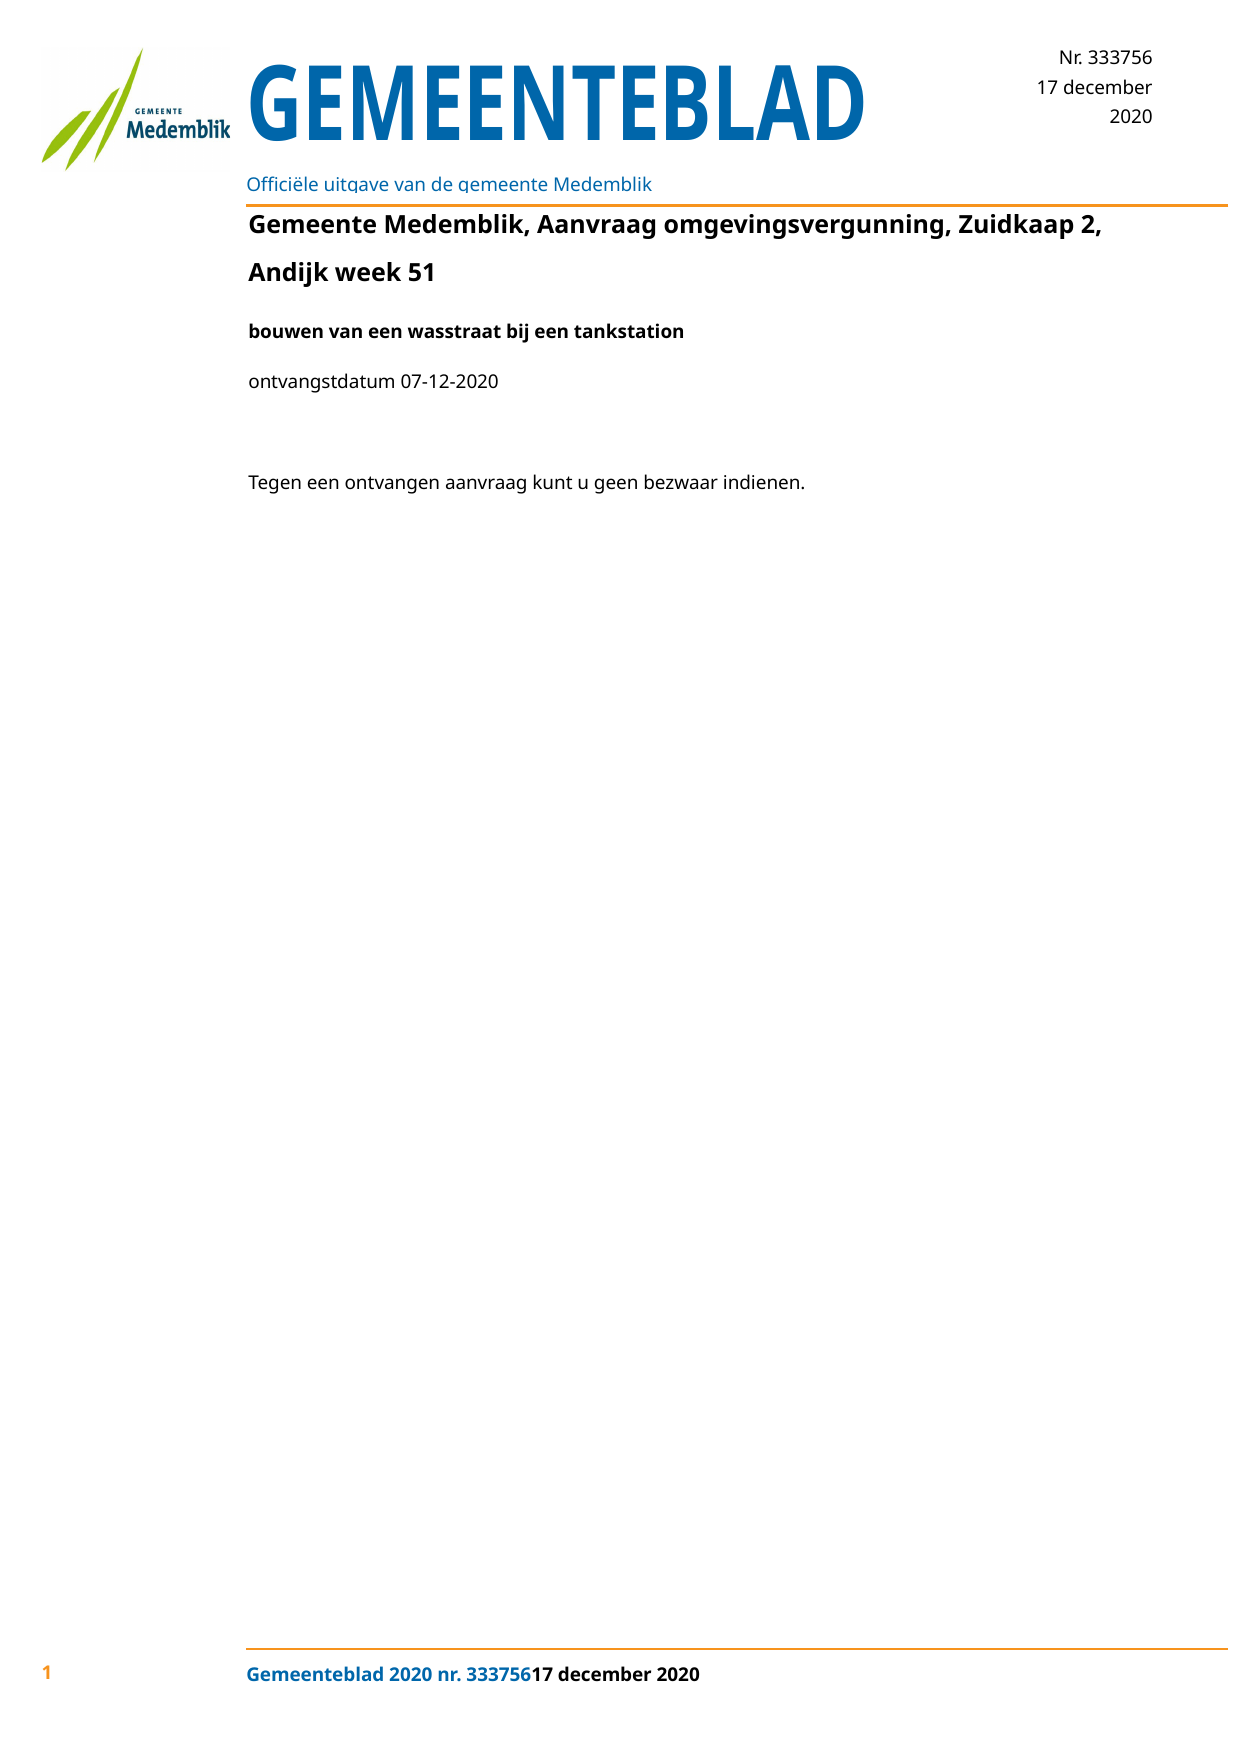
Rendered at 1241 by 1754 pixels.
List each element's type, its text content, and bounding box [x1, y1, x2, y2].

text Gemeente Medemblik, Aanvraag omgevingsvergunning, Zuidkaap 2, Andijk week 51 [248, 207, 1152, 288]
text ontvangstdatum 07-12-2020 [248, 368, 1152, 394]
text Tegen een ontvangen aanvraag kunt u geen bezwaar indienen. [248, 469, 1152, 495]
text bouwen van een wasstraat bij een tankstation [248, 318, 1152, 344]
picture [41, 47, 231, 172]
